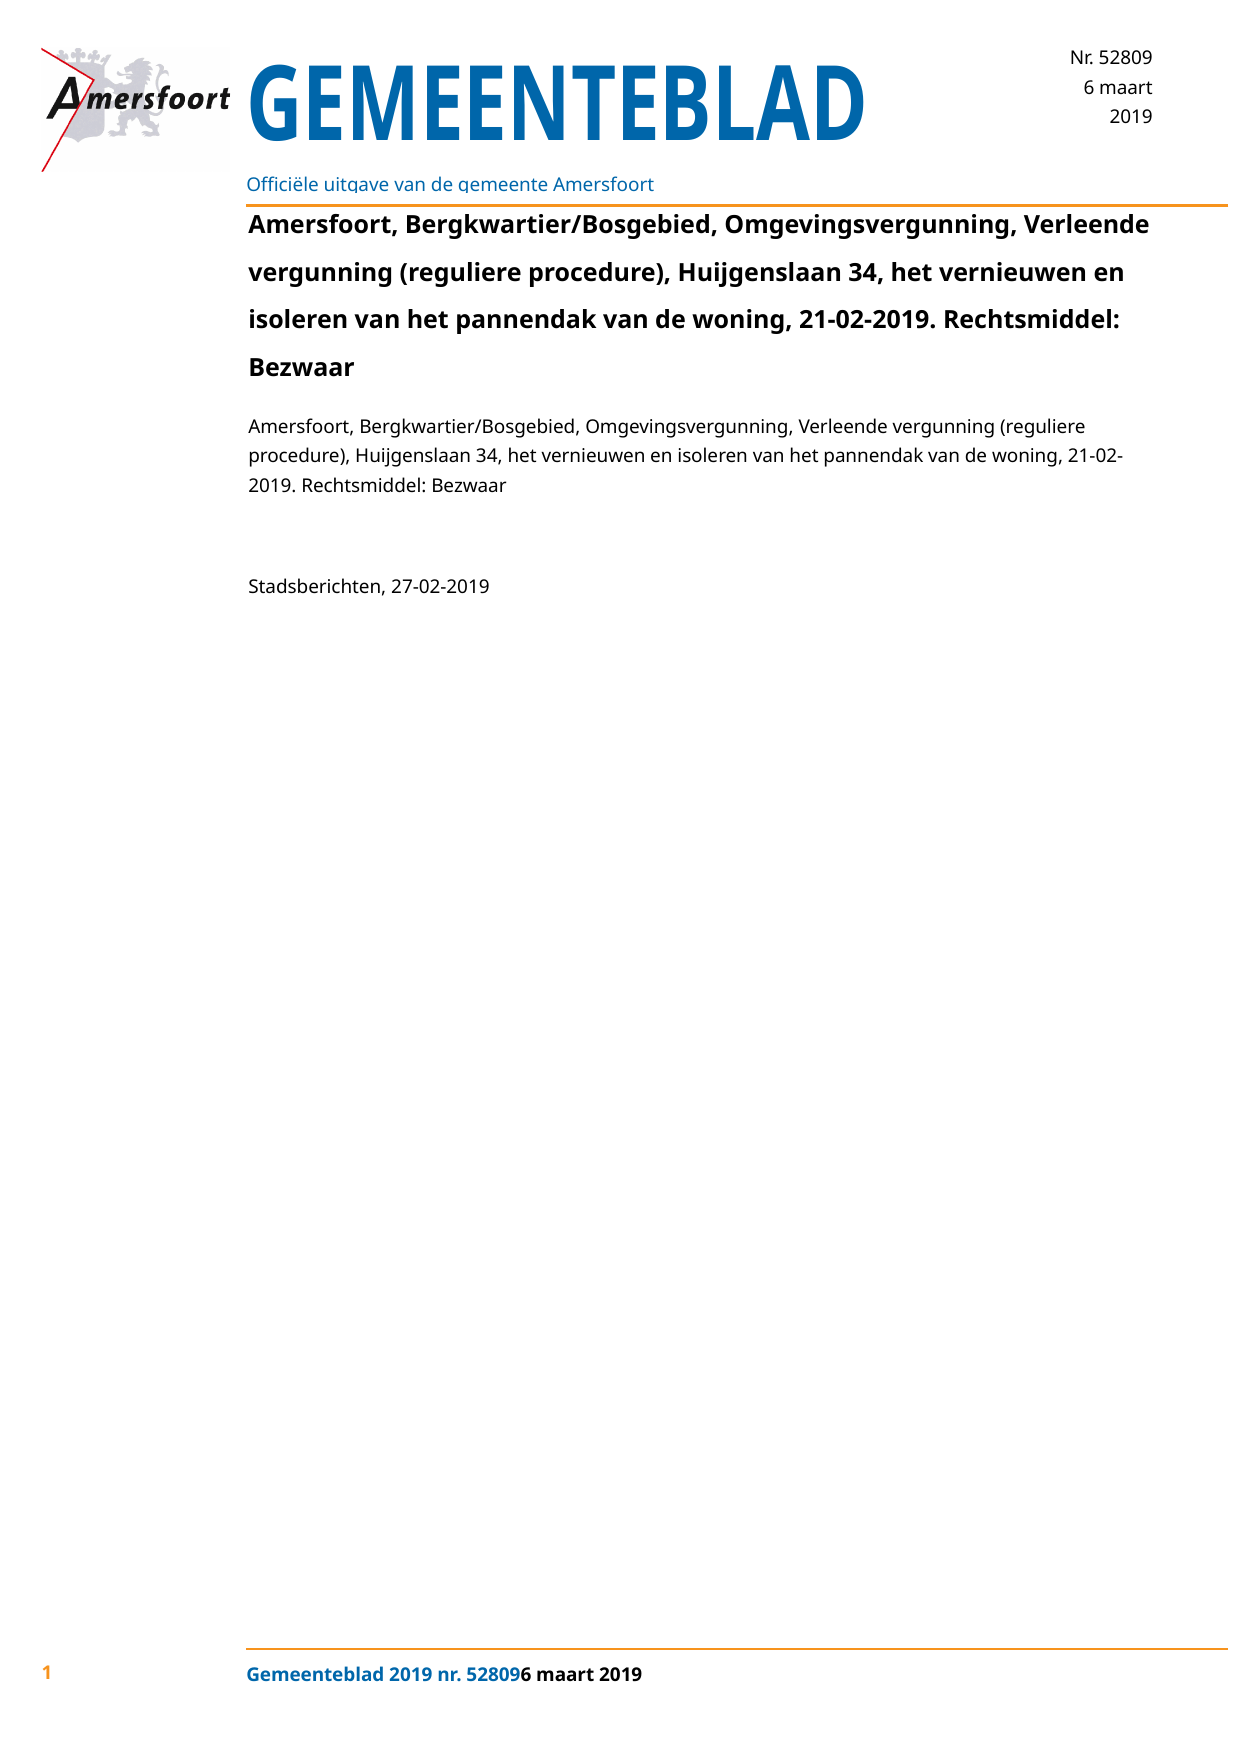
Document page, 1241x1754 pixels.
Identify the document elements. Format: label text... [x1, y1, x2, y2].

text Amersfoort, Bergkwartier/Bosgebied, Omgevingsvergunning, Verleende vergunning (reguliere procedure), Huijgenslaan 34, het vernieuwen en isoleren van het pannendak van de woning, 21-02-2019. Rechtsmiddel: Bezwaar [248, 207, 1152, 384]
text Stadsberichten, 27-02-2019 [248, 573, 1152, 599]
text Amersfoort, Bergkwartier/Bosgebied, Omgevingsvergunning, Verleende vergunning (reguliere procedure), Huijgenslaan 34, het vernieuwen en isoleren van het pannendak van de woning, 21-02-2019. Rechtsmiddel: Bezwaar [248, 413, 1152, 498]
picture [41, 47, 231, 172]
